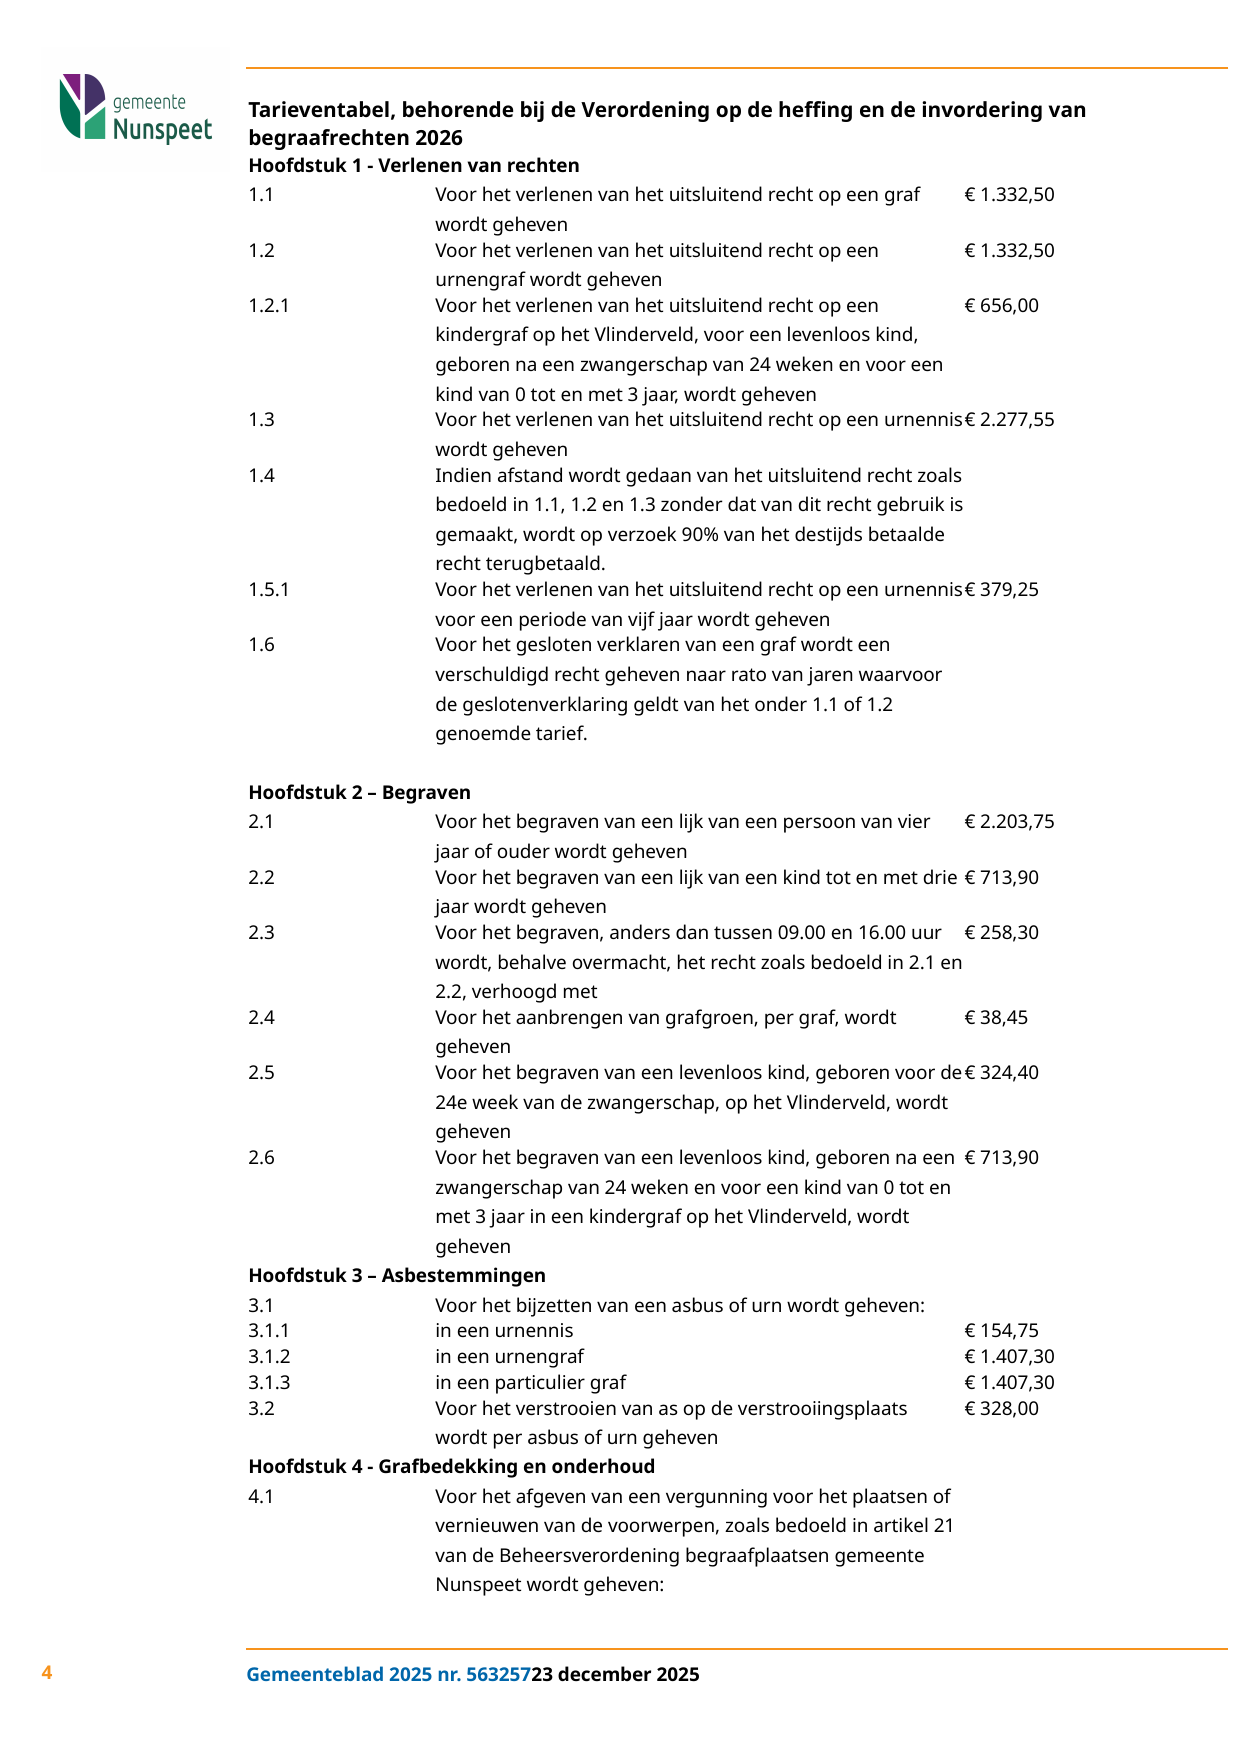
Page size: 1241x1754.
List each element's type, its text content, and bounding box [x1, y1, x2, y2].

table_cell € 258,30 [964, 919, 1152, 1004]
table_cell € 1.407,30 [964, 1343, 1152, 1369]
table_header [964, 1292, 1152, 1317]
table_cell 2.3 [248, 919, 435, 1004]
table_cell € 379,25 [964, 576, 1152, 632]
table_cell Voor het verlenen van het uitsluitend recht op een urnengraf wordt geheven [435, 237, 964, 292]
table_cell € 38,45 [964, 1004, 1152, 1059]
table_cell 1.4 [248, 462, 435, 576]
table_cell Voor het verlenen van het uitsluitend recht op een urnennis voor een periode van vijf jaar wordt geheven [435, 576, 964, 632]
table_cell € 713,90 [964, 1144, 1152, 1259]
table_header € 1.332,50 [964, 181, 1152, 237]
picture [41, 47, 231, 172]
text Hoofdstuk 3 – Asbestemmingen [248, 1262, 1152, 1288]
table_header Voor het begraven van een lijk van een persoon van vier jaar of ouder wordt geheven [435, 809, 964, 864]
table_cell 1.2.1 [248, 292, 435, 407]
table_cell € 328,00 [964, 1395, 1152, 1450]
table_cell € 1.407,30 [964, 1369, 1152, 1395]
table_cell 3.2 [248, 1395, 435, 1450]
table_cell Voor het begraven van een levenloos kind, geboren voor de 24e week van de zwangerschap, op het Vlinderveld, wordt geheven [435, 1060, 964, 1144]
table_cell € 713,90 [964, 864, 1152, 919]
table_header 2.1 [248, 809, 435, 864]
table_cell 2.6 [248, 1144, 435, 1259]
table_cell Voor het verlenen van het uitsluitend recht op een kindergraf op het Vlinderveld, voor een levenloos kind, geboren na een zwangerschap van 24 weken en voor een kind van 0 tot en met 3 jaar, wordt geheven [435, 292, 964, 407]
table_header 3.1 [248, 1292, 435, 1317]
table_cell 1.6 [248, 632, 435, 746]
table_cell Voor het begraven van een lijk van een kind tot en met drie jaar wordt geheven [435, 864, 964, 919]
text Tarieventabel, behorende bij de Verordening op de heffing en de invordering van begraafrechten 2026 [248, 95, 1152, 152]
table_header 1.1 [248, 181, 435, 237]
table_cell 2.4 [248, 1004, 435, 1059]
table_cell Voor het verstrooien van as op de verstrooiingsplaats wordt per asbus of urn geheven [435, 1395, 964, 1450]
table_cell Voor het aanbrengen van grafgroen, per graf, wordt geheven [435, 1004, 964, 1059]
table_cell 3.1.3 [248, 1369, 435, 1395]
table_cell 2.2 [248, 864, 435, 919]
table_cell in een urnennis [435, 1318, 964, 1343]
table_cell € 2.277,55 [964, 407, 1152, 462]
table_header € 2.203,75 [964, 809, 1152, 864]
text Hoofdstuk 4 - Grafbedekking en onderhoud [248, 1453, 1152, 1479]
table_header [964, 1483, 1152, 1597]
table_cell 3.1.1 [248, 1318, 435, 1343]
table_cell [964, 462, 1152, 576]
table_cell 2.5 [248, 1060, 435, 1144]
table_cell € 1.332,50 [964, 237, 1152, 292]
text Hoofdstuk 2 – Begraven [248, 779, 1152, 805]
table_header Voor het afgeven van een vergunning voor het plaatsen of vernieuwen van de voorwerpen, zoals bedoeld in artikel 21 van de Beheersverordening begraafplaatsen gemeente Nunspeet wordt geheven: [435, 1483, 964, 1597]
table_header Voor het bijzetten van een asbus of urn wordt geheven: [435, 1292, 964, 1317]
table_header Voor het verlenen van het uitsluitend recht op een graf wordt geheven [435, 181, 964, 237]
table_cell 1.2 [248, 237, 435, 292]
table_header 4.1 [248, 1483, 435, 1597]
table_cell in een urnengraf [435, 1343, 964, 1369]
table_cell [964, 632, 1152, 746]
table_cell Voor het verlenen van het uitsluitend recht op een urnennis wordt geheven [435, 407, 964, 462]
table_cell Voor het begraven, anders dan tussen 09.00 en 16.00 uur wordt, behalve overmacht, het recht zoals bedoeld in 2.1 en 2.2, verhoogd met [435, 919, 964, 1004]
table_cell Voor het begraven van een levenloos kind, geboren na een zwangerschap van 24 weken en voor een kind van 0 tot en met 3 jaar in een kindergraf op het Vlinderveld, wordt geheven [435, 1144, 964, 1259]
table_cell 1.3 [248, 407, 435, 462]
table_cell Voor het gesloten verklaren van een graf wordt een verschuldigd recht geheven naar rato van jaren waarvoor de geslotenverklaring geldt van het onder 1.1 of 1.2 genoemde tarief. [435, 632, 964, 746]
table_cell 3.1.2 [248, 1343, 435, 1369]
table_cell in een particulier graf [435, 1369, 964, 1395]
table_cell Indien afstand wordt gedaan van het uitsluitend recht zoals bedoeld in 1.1, 1.2 en 1.3 zonder dat van dit recht gebruik is gemaakt, wordt op verzoek 90% van het destijds betaalde recht terugbetaald. [435, 462, 964, 576]
table_cell € 656,00 [964, 292, 1152, 407]
table_cell € 154,75 [964, 1318, 1152, 1343]
table_cell 1.5.1 [248, 576, 435, 632]
text Hoofdstuk 1 - Verlenen van rechten [248, 152, 1152, 177]
table_cell € 324,40 [964, 1060, 1152, 1144]
